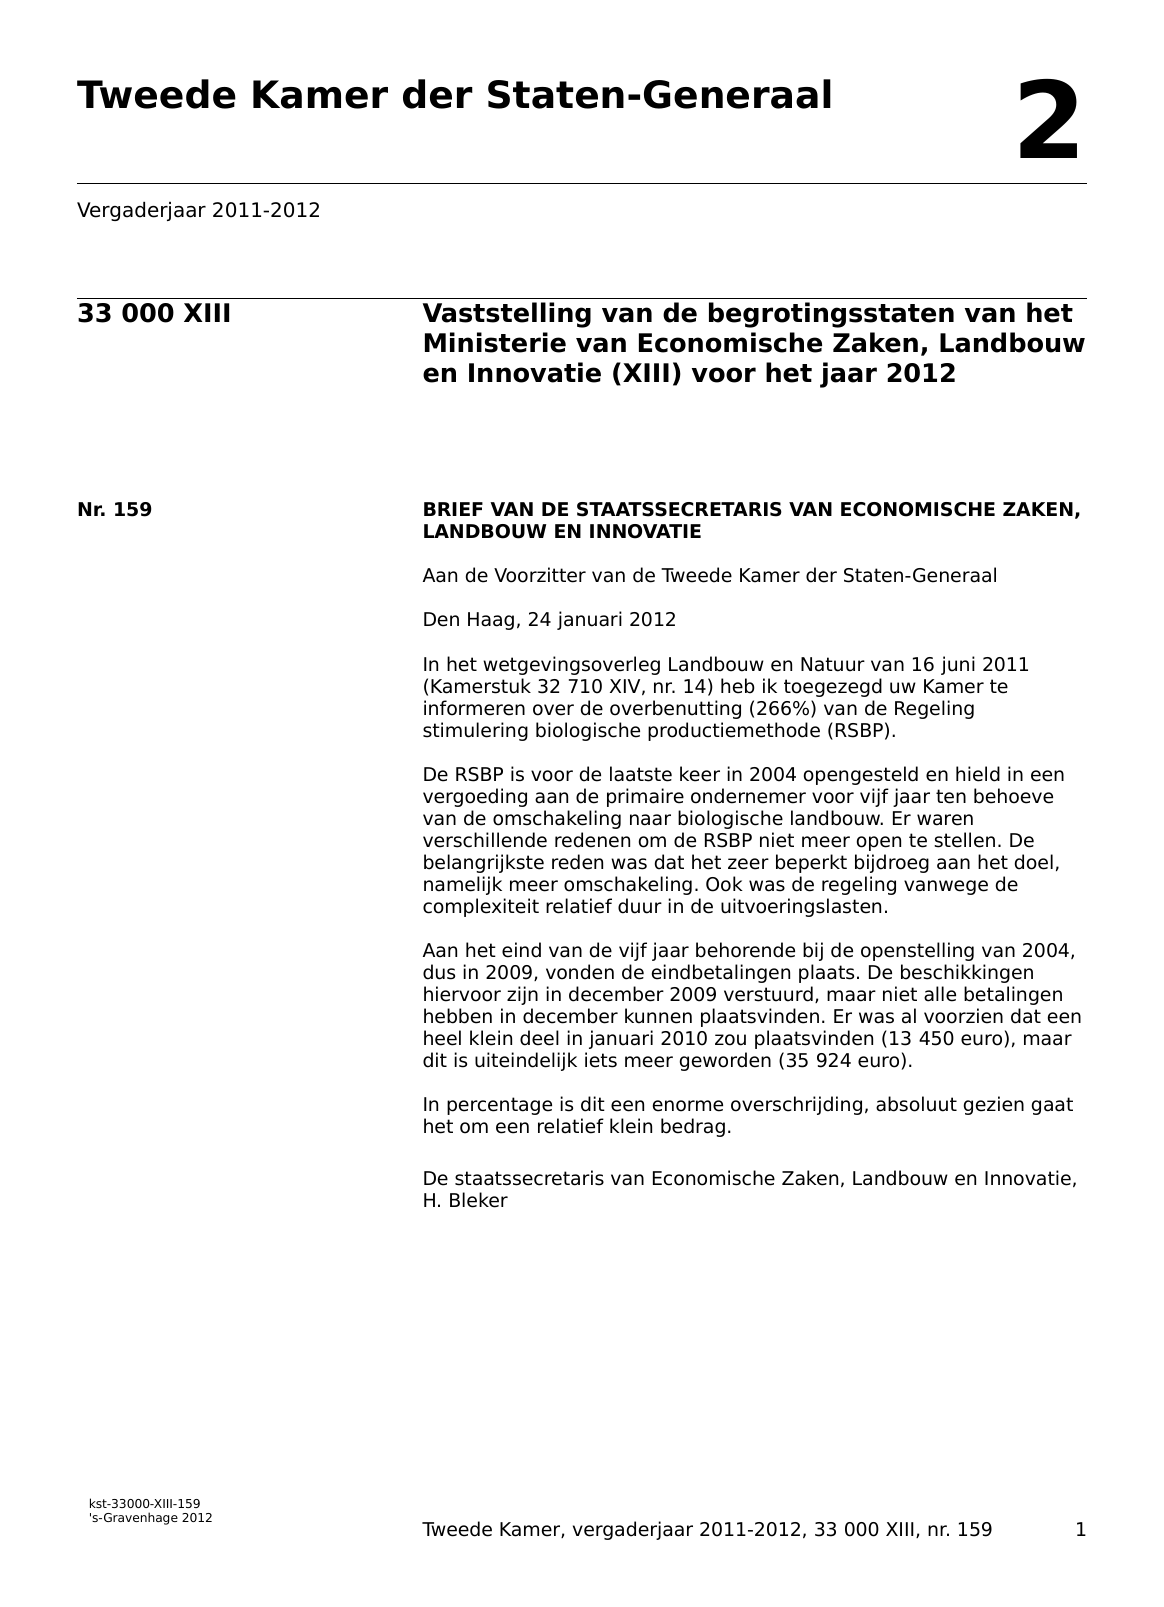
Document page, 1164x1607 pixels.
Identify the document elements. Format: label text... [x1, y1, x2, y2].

subtitle 33 000 XIII Vaststelling van de begrotingsstaten van het Ministerie van Economische Zaken, Landbouw en Innovatie (XIII) voor het jaar 2012 [77, 299, 1087, 388]
text Aan de Voorzitter van de Tweede Kamer der Staten-Generaal [422, 565, 1087, 587]
text In percentage is dit een enorme overschrijding, absoluut gezien gaat het om een relatief klein bedrag. [422, 1094, 1087, 1138]
text De staatssecretaris van Economische Zaken, Landbouw en Innovatie, H. Bleker [422, 1168, 1087, 1212]
text De RSBP is voor de laatste keer in 2004 opengesteld en hield in een vergoeding aan de primaire ondernemer voor vijf jaar ten behoeve van de omschakeling naar biologische landbouw. Er waren verschillende redenen om de RSBP niet meer open te stellen. De belangrijkste reden was dat het zeer beperkt bijdroeg aan het doel, namelijk meer omschakeling. Ook was de regeling vanwege de complexiteit relatief duur in de uitvoeringslasten. [422, 764, 1087, 917]
text In het wetgevingsoverleg Landbouw en Natuur van 16 juni 2011 (Kamerstuk 32 710 XIV, nr. 14) heb ik toegezegd uw Kamer te informeren over de overbenutting (266%) van de Regeling stimulering biologische productiemethode (RSBP). [422, 653, 1087, 741]
table_header 2 [886, 59, 1087, 183]
text Den Haag, 24 januari 2012 [422, 609, 1087, 631]
text 's-Gravenhage 2012 [88, 1511, 323, 1525]
table_header Tweede Kamer der Staten-Generaal [77, 59, 886, 183]
table_cell Vergaderjaar 2011-2012 [77, 184, 1087, 298]
text Aan het eind van de vijf jaar behorende bij de openstelling van 2004, dus in 2009, vonden de eindbetalingen plaats. De beschikkingen hiervoor zijn in december 2009 verstuurd, maar niet alle betalingen hebben in december kunnen plaatsvinden. Er was al voorzien dat een heel klein deel in januari 2010 zou plaatsvinden (13 450 euro), maar dit is uiteindelijk iets meer geworden (35 924 euro). [422, 940, 1087, 1072]
subtitle Nr. 159 BRIEF VAN DE STAATSSECRETARIS VAN ECONOMISCHE ZAKEN, LANDBOUW EN INNOVATIE [77, 499, 1087, 543]
text kst-33000-XIII-159 [88, 1497, 323, 1511]
